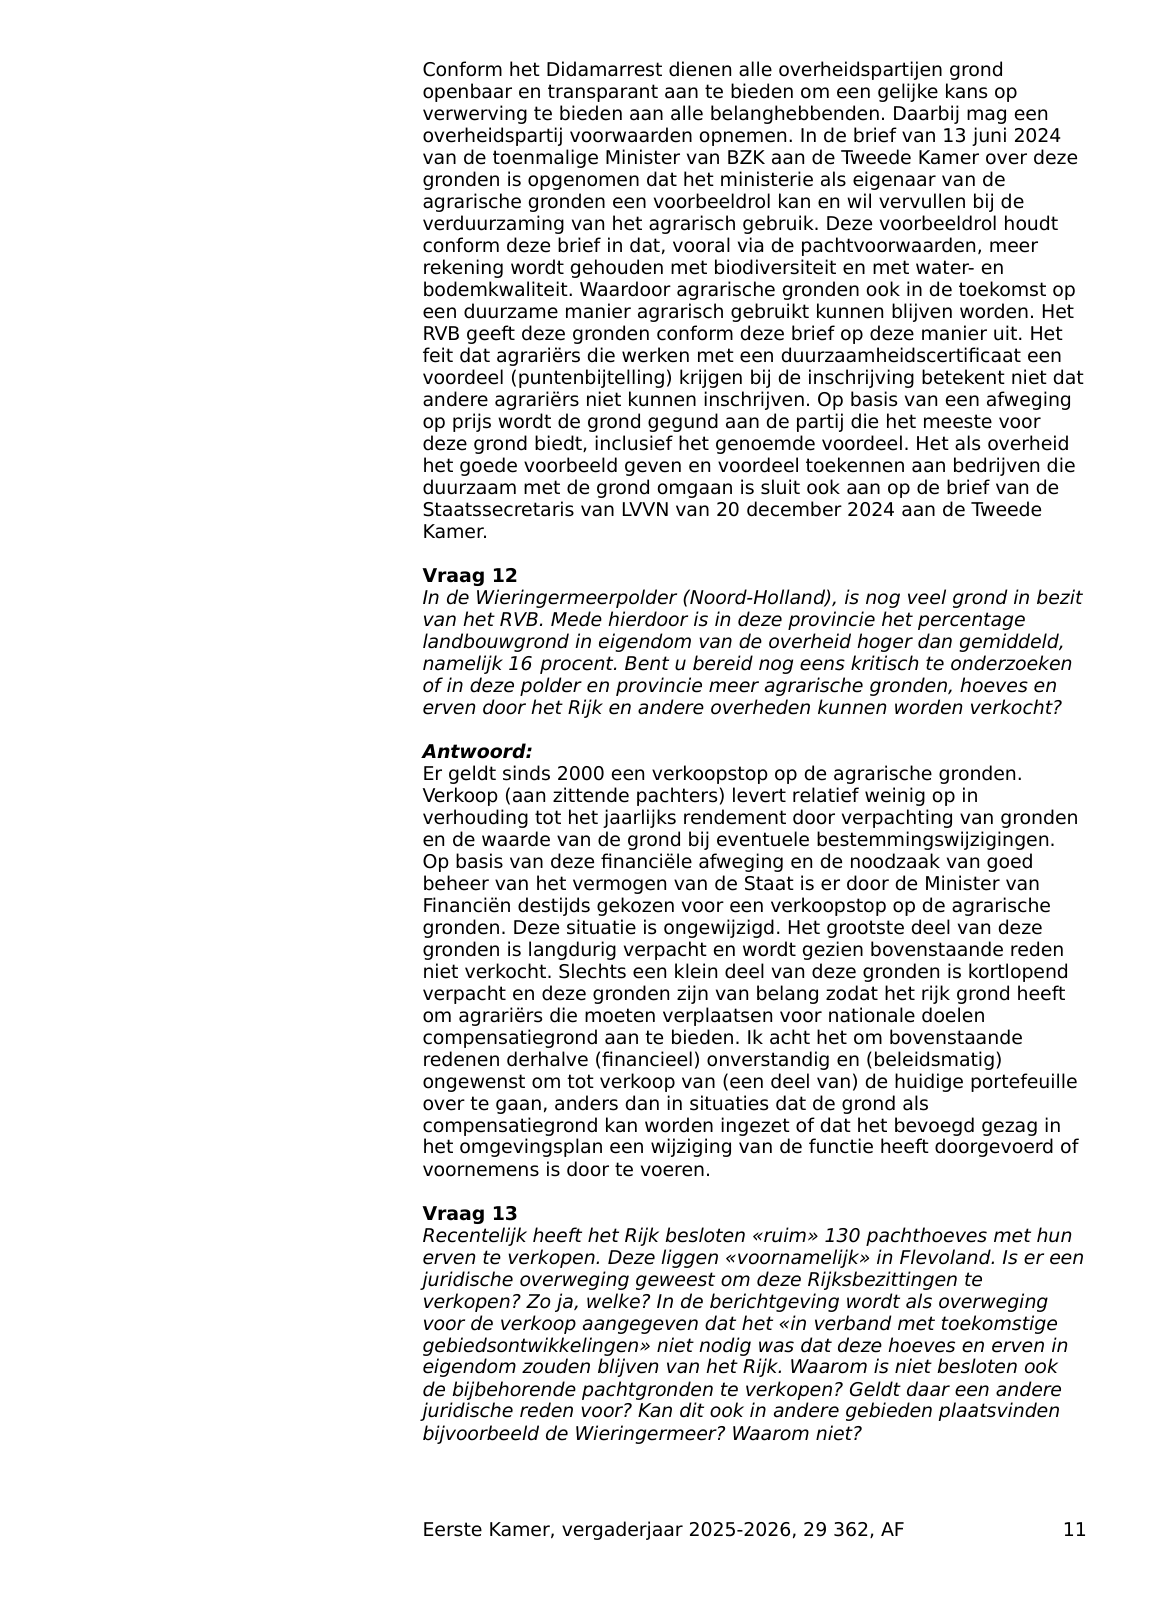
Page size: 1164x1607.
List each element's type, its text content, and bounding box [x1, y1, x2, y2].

text In de Wieringermeerpolder (Noord-Holland), is nog veel grond in bezit van het RVB. Mede hierdoor is in deze provincie het percentage landbouwgrond in eigendom van de overheid hoger dan gemiddeld, namelijk 16 procent. Bent u bereid nog eens kritisch te onderzoeken of in deze polder en provincie meer agrarische gronden, hoeves en erven door het Rijk en andere overheden kunnen worden verkocht? [422, 587, 1087, 719]
text Recentelijk heeft het Rijk besloten «ruim» 130 pachthoeves met hun erven te verkopen. Deze liggen «voornamelijk» in Flevoland. Is er een juridische overweging geweest om deze Rijksbezittingen te verkopen? Zo ja, welke? In de berichtgeving wordt als overweging voor de verkoop aangegeven dat het «in verband met toekomstige gebiedsontwikkelingen» niet nodig was dat deze hoeves en erven in eigendom zouden blijven van het Rijk. Waarom is niet besloten ook de bijbehorende pachtgronden te verkopen? Geldt daar een andere juridische reden voor? Kan dit ook in andere gebieden plaatsvinden bijvoorbeeld de Wieringermeer? Waarom niet? [422, 1224, 1087, 1444]
text Er geldt sinds 2000 een verkoopstop op de agrarische gronden. Verkoop (aan zittende pachters) levert relatief weinig op in verhouding tot het jaarlijks rendement door verpachting van gronden en de waarde van de grond bij eventuele bestemmingswijzigingen. Op basis van deze financiële afweging en de noodzaak van goed beheer van het vermogen van de Staat is er door de Minister van Financiën destijds gekozen voor een verkoopstop op de agrarische gronden. Deze situatie is ongewijzigd. Het grootste deel van deze gronden is langdurig verpacht en wordt gezien bovenstaande reden niet verkocht. Slechts een klein deel van deze gronden is kortlopend verpacht en deze gronden zijn van belang zodat het rijk grond heeft om agrariërs die moeten verplaatsen voor nationale doelen compensatiegrond aan te bieden. Ik acht het om bovenstaande redenen derhalve (financieel) onverstandig en (beleidsmatig) ongewenst om tot verkoop van (een deel van) de huidige portefeuille over te gaan, anders dan in situaties dat de grond als compensatiegrond kan worden ingezet of dat het bevoegd gezag in het omgevingsplan een wijziging van de functie heeft doorgevoerd of voornemens is door te voeren. [422, 763, 1087, 1180]
text Antwoord: [422, 741, 1087, 763]
text Conform het Didamarrest dienen alle overheidspartijen grond openbaar en transparant aan te bieden om een gelijke kans op verwerving te bieden aan alle belanghebbenden. Daarbij mag een overheidspartij voorwaarden opnemen. In de brief van 13 juni 2024 van de toenmalige Minister van BZK aan de Tweede Kamer over deze gronden is opgenomen dat het ministerie als eigenaar van de agrarische gronden een voorbeeldrol kan en wil vervullen bij de verduurzaming van het agrarisch gebruik. Deze voorbeeldrol houdt conform deze brief in dat, vooral via de pachtvoorwaarden, meer rekening wordt gehouden met biodiversiteit en met water- en bodemkwaliteit. Waardoor agrarische gronden ook in de toekomst op een duurzame manier agrarisch gebruikt kunnen blijven worden. Het RVB geeft deze gronden conform deze brief op deze manier uit. Het feit dat agrariërs die werken met een duurzaamheidscertificaat een voordeel (puntenbijtelling) krijgen bij de inschrijving betekent niet dat andere agrariërs niet kunnen inschrijven. Op basis van een afweging op prijs wordt de grond gegund aan de partij die het meeste voor deze grond biedt, inclusief het genoemde voordeel. Het als overheid het goede voorbeeld geven en voordeel toekennen aan bedrijven die duurzaam met de grond omgaan is sluit ook aan op de brief van de Staatssecretaris van LVVN van 20 december 2024 aan de Tweede Kamer. [422, 59, 1087, 543]
text Vraag 12 [422, 565, 1087, 587]
text Vraag 13 [422, 1203, 1087, 1224]
